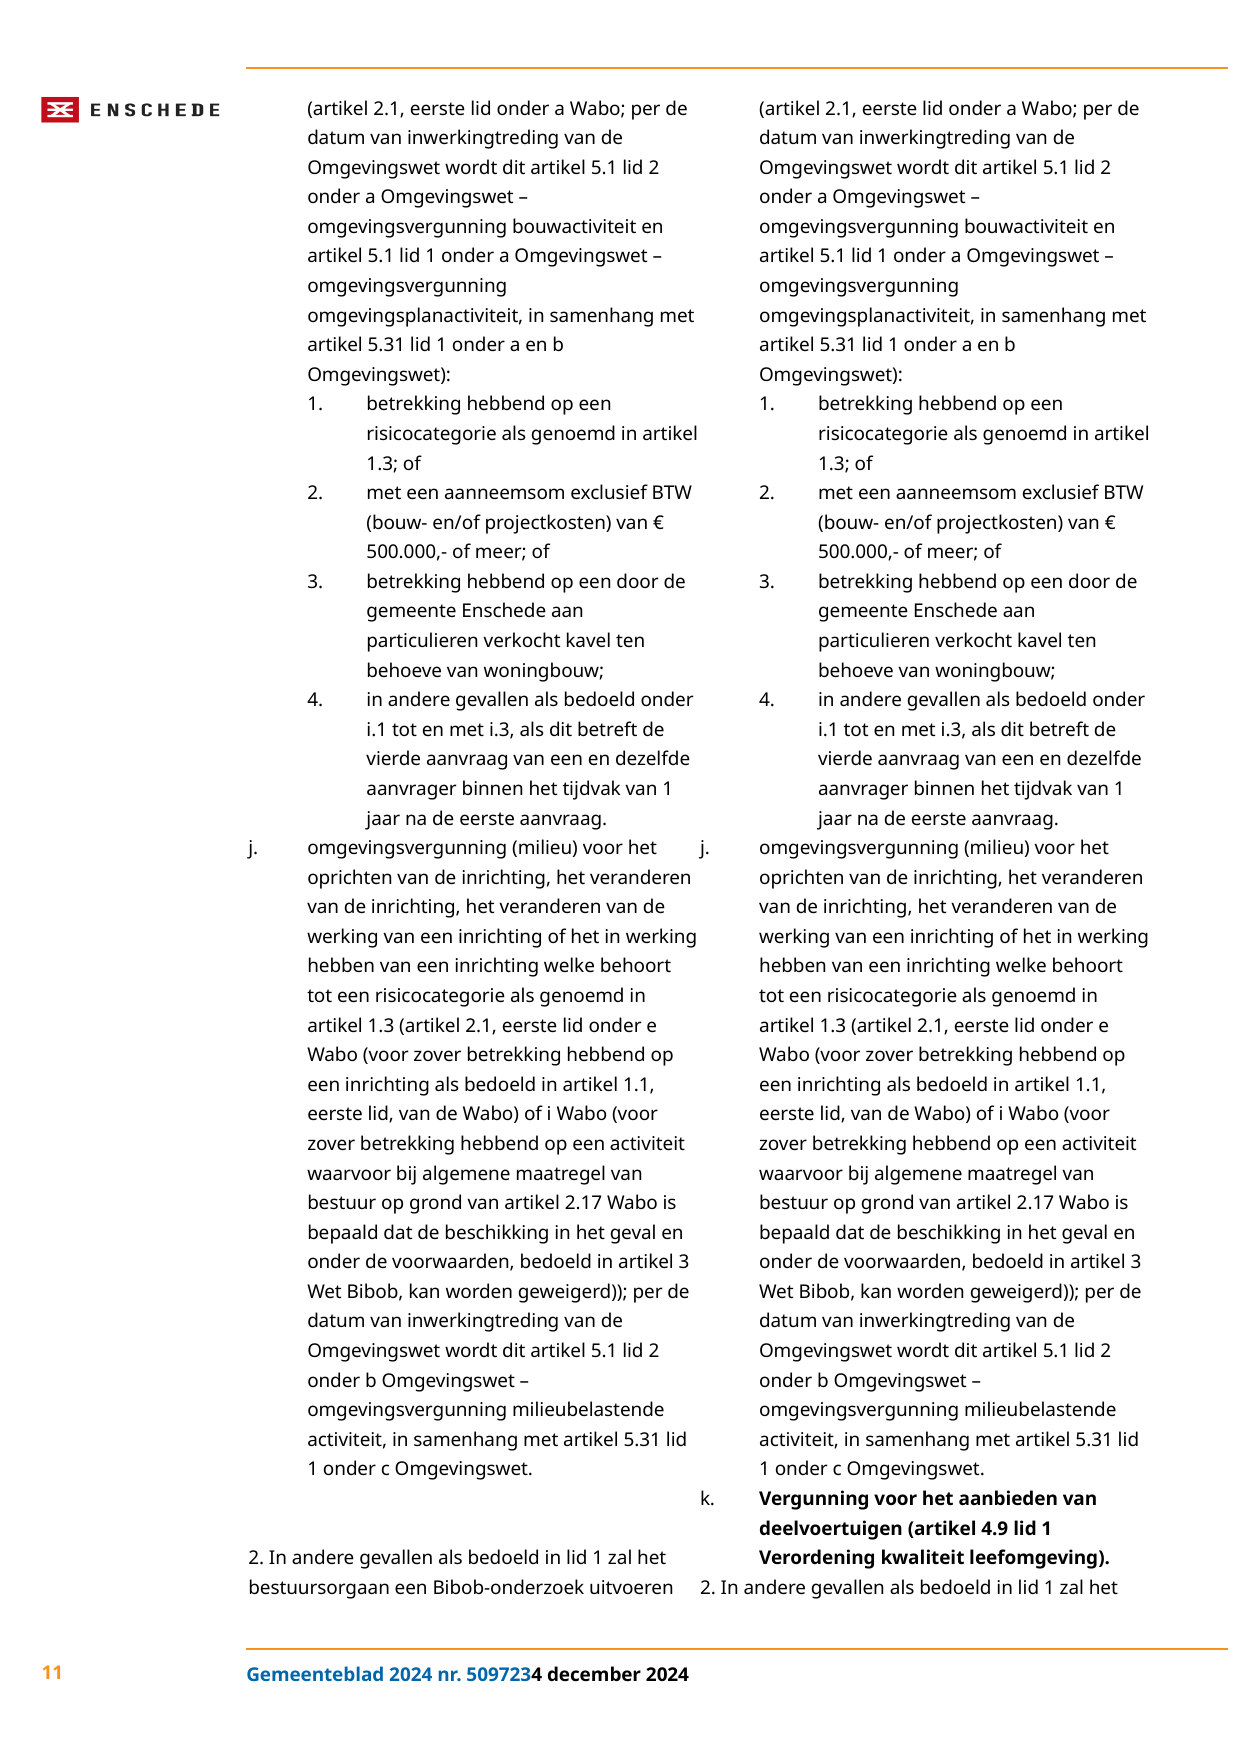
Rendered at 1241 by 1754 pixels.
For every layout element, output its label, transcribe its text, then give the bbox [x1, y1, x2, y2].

picture [41, 47, 231, 172]
table_cell (artikel 2.1, eerste lid onder a Wabo; per de datum van inwerkingtreding van de Omgevingswet wordt dit artikel 5.1 lid 2 onder a Omgevingswet – omgevingsvergunning bouwactiviteit en artikel 5.1 lid 1 onder a Omgevingswet – omgevingsvergunning omgevingsplanactiviteit, in samenhang met artikel 5.31 lid 1 onder a en b Omgevingswet): betrekking hebbend op een risicocategorie als genoemd in artikel 1.3; of met een aanneemsom exclusief BTW (bouw- en/of projectkosten) van € 500.000,- of meer; of betrekking hebbend op een door de gemeente Enschede aan particulieren verkocht kavel ten behoeve van woningbouw; in andere gevallen als bedoeld onder i.1 tot en met i.3, als dit betreft de vierde aanvraag van een en dezelfde aanvrager binnen het tijdvak van 1 jaar na de eerste aanvraag. omgevingsvergunning (milieu) voor het oprichten van de inrichting, het veranderen van de inrichting, het veranderen van de werking van een inrichting of het in werking hebben van een inrichting welke behoort tot een risicocategorie als genoemd in artikel 1.3 (artikel 2.1, eerste lid onder e Wabo (voor zover betrekking hebbend op een inrichting als bedoeld in artikel 1.1, eerste lid, van de Wabo) of i Wabo (voor zover betrekking hebbend op een activiteit waarvoor bij algemene maatregel van bestuur op grond van artikel 2.17 Wabo is bepaald dat de beschikking in het geval en onder de voorwaarden, bedoeld in artikel 3 Wet Bibob, kan worden geweigerd)); per de datum van inwerkingtreding van de Omgevingswet wordt dit artikel 5.1 lid 2 onder b Omgevingswet – omgevingsvergunning milieubelastende activiteit, in samenhang met artikel 5.31 lid 1 onder c Omgevingswet. Vergunning voor het aanbieden van deelvoertuigen (artikel 4.9 lid 1 Verordening kwaliteit leefomgeving). 2. In andere gevallen als bedoeld in lid 1 zal het [700, 95, 1152, 1600]
table_cell (artikel 2.1, eerste lid onder a Wabo; per de datum van inwerkingtreding van de Omgevingswet wordt dit artikel 5.1 lid 2 onder a Omgevingswet – omgevingsvergunning bouwactiviteit en artikel 5.1 lid 1 onder a Omgevingswet – omgevingsvergunning omgevingsplanactiviteit, in samenhang met artikel 5.31 lid 1 onder a en b Omgevingswet): betrekking hebbend op een risicocategorie als genoemd in artikel 1.3; of met een aanneemsom exclusief BTW (bouw- en/of projectkosten) van € 500.000,- of meer; of betrekking hebbend op een door de gemeente Enschede aan particulieren verkocht kavel ten behoeve van woningbouw; in andere gevallen als bedoeld onder i.1 tot en met i.3, als dit betreft de vierde aanvraag van een en dezelfde aanvrager binnen het tijdvak van 1 jaar na de eerste aanvraag. omgevingsvergunning (milieu) voor het oprichten van de inrichting, het veranderen van de inrichting, het veranderen van de werking van een inrichting of het in werking hebben van een inrichting welke behoort tot een risicocategorie als genoemd in artikel 1.3 (artikel 2.1, eerste lid onder e Wabo (voor zover betrekking hebbend op een inrichting als bedoeld in artikel 1.1, eerste lid, van de Wabo) of i Wabo (voor zover betrekking hebbend op een activiteit waarvoor bij algemene maatregel van bestuur op grond van artikel 2.17 Wabo is bepaald dat de beschikking in het geval en onder de voorwaarden, bedoeld in artikel 3 Wet Bibob, kan worden geweigerd)); per de datum van inwerkingtreding van de Omgevingswet wordt dit artikel 5.1 lid 2 onder b Omgevingswet – omgevingsvergunning milieubelastende activiteit, in samenhang met artikel 5.31 lid 1 onder c Omgevingswet. 2. In andere gevallen als bedoeld in lid 1 zal het bestuursorgaan een Bibob-onderzoek uitvoeren [248, 95, 700, 1600]
